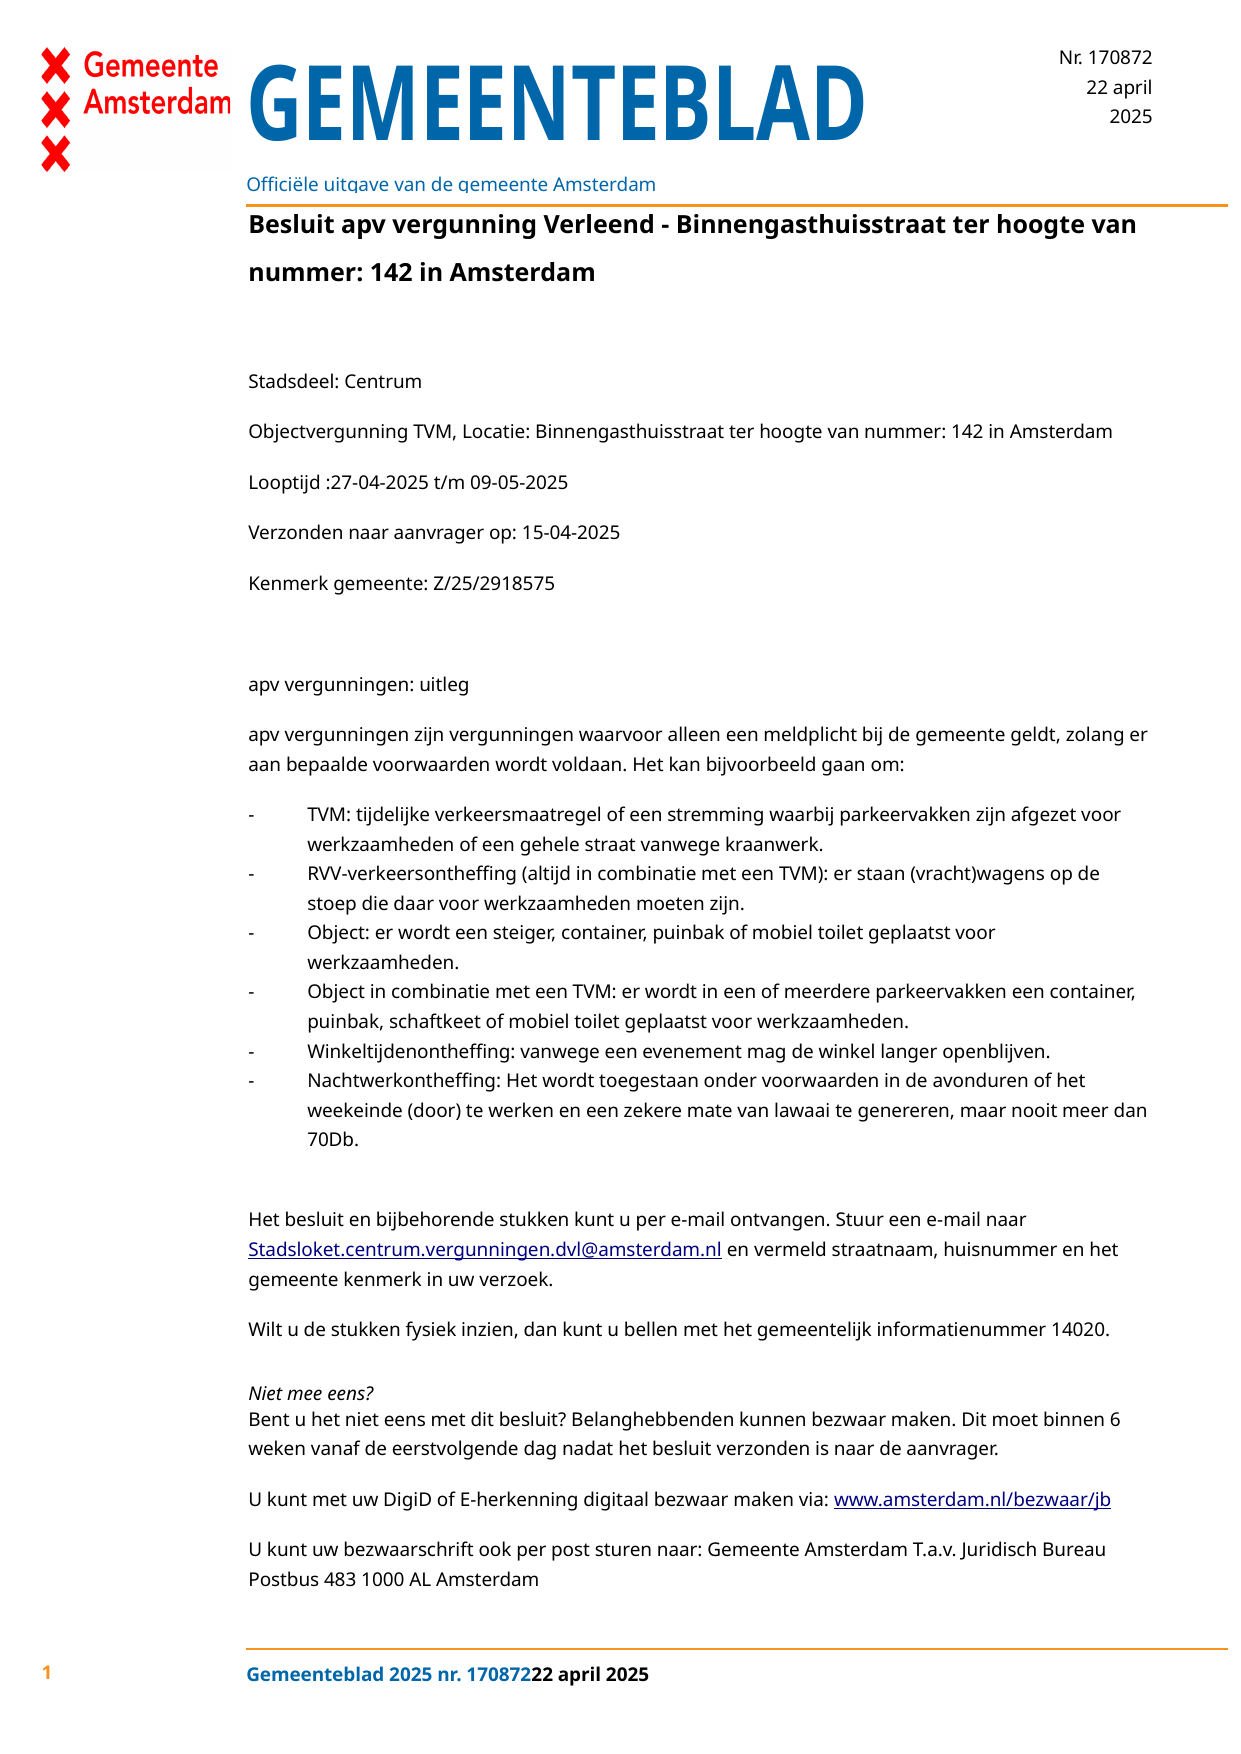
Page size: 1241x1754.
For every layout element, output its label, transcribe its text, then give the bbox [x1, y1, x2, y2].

list TVM: tijdelijke verkeersmaatregel of een stremming waarbij parkeervakken zijn afgezet voor werkzaamheden of een gehele straat vanwege kraanwerk. [248, 801, 1152, 857]
text Stadsdeel: Centrum [248, 368, 1152, 394]
text Looptijd :27-04-2025 t/m 09-05-2025 [248, 469, 1152, 495]
text Niet mee eens? [248, 1380, 1152, 1406]
text Kenmerk gemeente: Z/25/2918575 [248, 570, 1152, 596]
picture [41, 47, 231, 172]
text U kunt uw bezwaarschrift ook per post sturen naar: Gemeente Amsterdam T.a.v. Juridisch Bureau Postbus 483 1000 AL Amsterdam [248, 1536, 1152, 1592]
text apv vergunningen zijn vergunningen waarvoor alleen een meldplicht bij de gemeente geldt, zolang er aan bepaalde voorwaarden wordt voldaan. Het kan bijvoorbeeld gaan om: [248, 721, 1152, 777]
text Verzonden naar aanvrager op: 15-04-2025 [248, 519, 1152, 545]
text Objectvergunning TVM, Locatie: Binnengasthuisstraat ter hoogte van nummer: 142 in Amsterdam [248, 419, 1152, 444]
list Object: er wordt een steiger, container, puinbak of mobiel toilet geplaatst voor werkzaamheden. [248, 919, 1152, 975]
text Het besluit en bijbehorende stukken kunt u per e-mail ontvangen. Stuur een e-mail naar Stadsloket.centrum.vergunningen.dvl@amsterdam.nl en vermeld straatnaam, huisnummer en het gemeente kenmerk in uw verzoek. [248, 1207, 1152, 1292]
text apv vergunningen: uitleg [248, 671, 1152, 697]
text Bent u het niet eens met dit besluit? Belanghebbenden kunnen bezwaar maken. Dit moet binnen 6 weken vanaf de eerstvolgende dag nadat het besluit verzonden is naar de aanvrager. [248, 1406, 1152, 1461]
text U kunt met uw DigiD of E-herkenning digitaal bezwaar maken via: www.amsterdam.nl/bezwaar/jb [248, 1486, 1152, 1512]
list Winkeltijdenontheffing: vanwege een evenement mag de winkel langer openblijven. [248, 1038, 1152, 1064]
text Besluit apv vergunning Verleend - Binnengasthuisstraat ter hoogte van nummer: 142 in Amsterdam [248, 207, 1152, 288]
list Object in combinatie met een TVM: er wordt in een of meerdere parkeervakken een container, puinbak, schaftkeet of mobiel toilet geplaatst voor werkzaamheden. [248, 979, 1152, 1034]
text Wilt u de stukken fysiek inzien, dan kunt u bellen met het gemeentelijk informatienummer 14020. [248, 1316, 1152, 1342]
list RVV-verkeersontheffing (altijd in combinatie met een TVM): er staan (vracht)wagens op de stoep die daar voor werkzaamheden moeten zijn. [248, 860, 1152, 916]
list Nachtwerkontheffing: Het wordt toegestaan onder voorwaarden in de avonduren of het weekeinde (door) te werken en een zekere mate van lawaai te genereren, maar nooit meer dan 70Db. [248, 1067, 1152, 1152]
